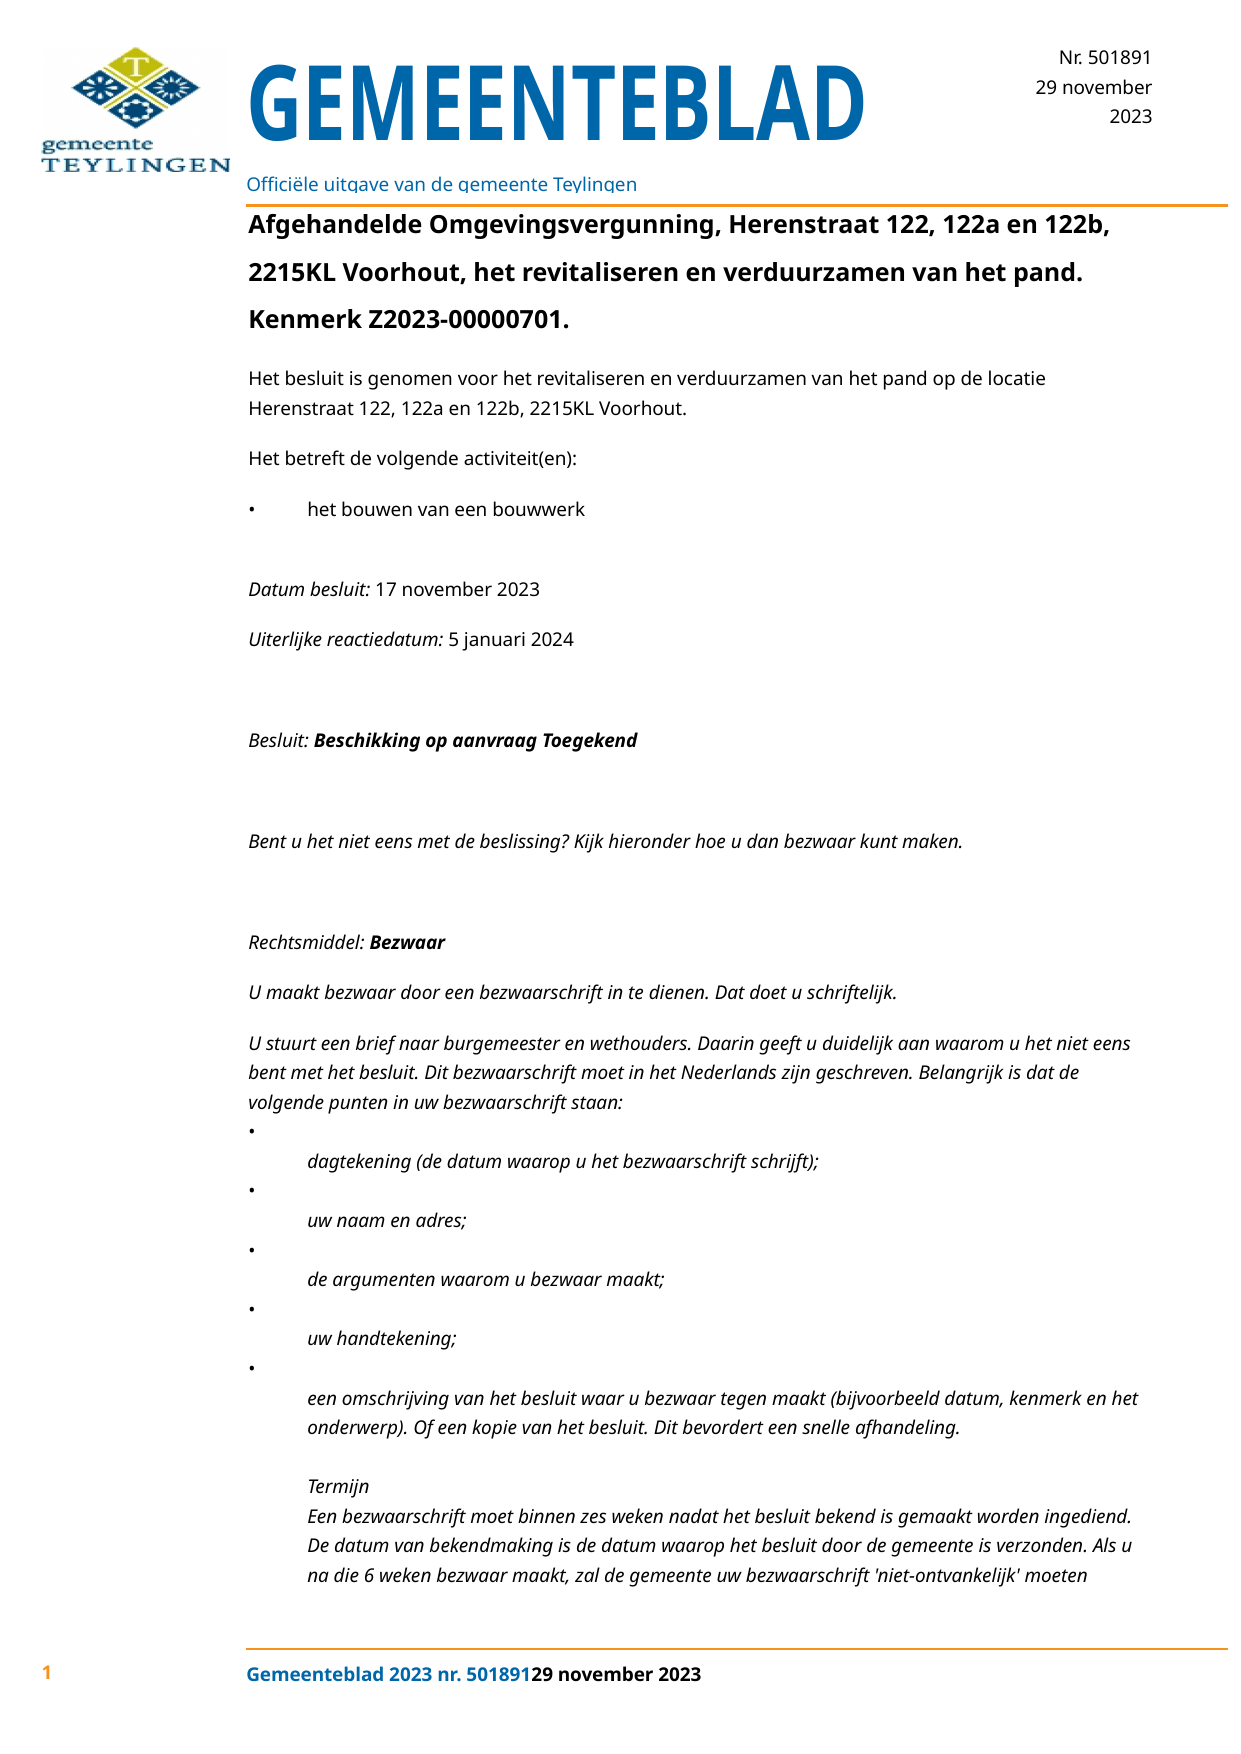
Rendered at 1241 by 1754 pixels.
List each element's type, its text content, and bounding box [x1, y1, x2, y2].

text U stuurt een brief naar burgemeester en wethouders. Daarin geeft u duidelijk aan waarom u het niet eens bent met het besluit. Dit bezwaarschrift moet in het Nederlands zijn geschreven. Belangrijk is dat de volgende punten in uw bezwaarschrift staan: [248, 1030, 1152, 1114]
list uw handtekening; [248, 1326, 1152, 1351]
text Bent u het niet eens met de beslissing? Kijk hieronder hoe u dan bezwaar kunt maken. [248, 828, 1152, 854]
list een omschrijving van het besluit waar u bezwaar tegen maakt (bijvoorbeeld datum, kenmerk en het onderwerp). Of een kopie van het besluit. Dit bevordert een snelle afhandeling. [248, 1385, 1152, 1440]
list het bouwen van een bouwwerk [248, 496, 1152, 522]
list dagtekening (de datum waarop u het bezwaarschrift schrijft); [248, 1148, 1152, 1174]
text U maakt bezwaar door een bezwaarschrift in te dienen. Dat doet u schriftelijk. [248, 979, 1152, 1005]
text Uiterlijke reactiedatum: 5 januari 2024 [248, 626, 1152, 652]
text Afgehandelde Omgevingsvergunning, Herenstraat 122, 122a en 122b, 2215KL Voorhout, het revitaliseren en verduurzamen van het pand. Kenmerk Z2023-00000701. [248, 207, 1152, 336]
list Een bezwaarschrift moet binnen zes weken nadat het besluit bekend is gemaakt worden ingediend. De datum van bekendmaking is de datum waarop het besluit door de gemeente is verzonden. Als u na die 6 weken bezwaar maakt, zal de gemeente uw bezwaarschrift 'niet-ontvankelijk' moeten [248, 1503, 1152, 1588]
text Het betreft de volgende activiteit(en): [248, 446, 1152, 471]
list Termijn [248, 1473, 1152, 1499]
text Het besluit is genomen voor het revitaliseren en verduurzamen van het pand op de locatie Herenstraat 122, 122a en 122b, 2215KL Voorhout. [248, 366, 1152, 421]
list uw naam en adres; [248, 1207, 1152, 1233]
text Datum besluit: 17 november 2023 [248, 576, 1152, 602]
picture [41, 47, 231, 172]
list de argumenten waarom u bezwaar maakt; [248, 1266, 1152, 1292]
text Besluit: Beschikking op aanvraag Toegekend [248, 727, 1152, 753]
text Rechtsmiddel: Bezwaar [248, 929, 1152, 954]
